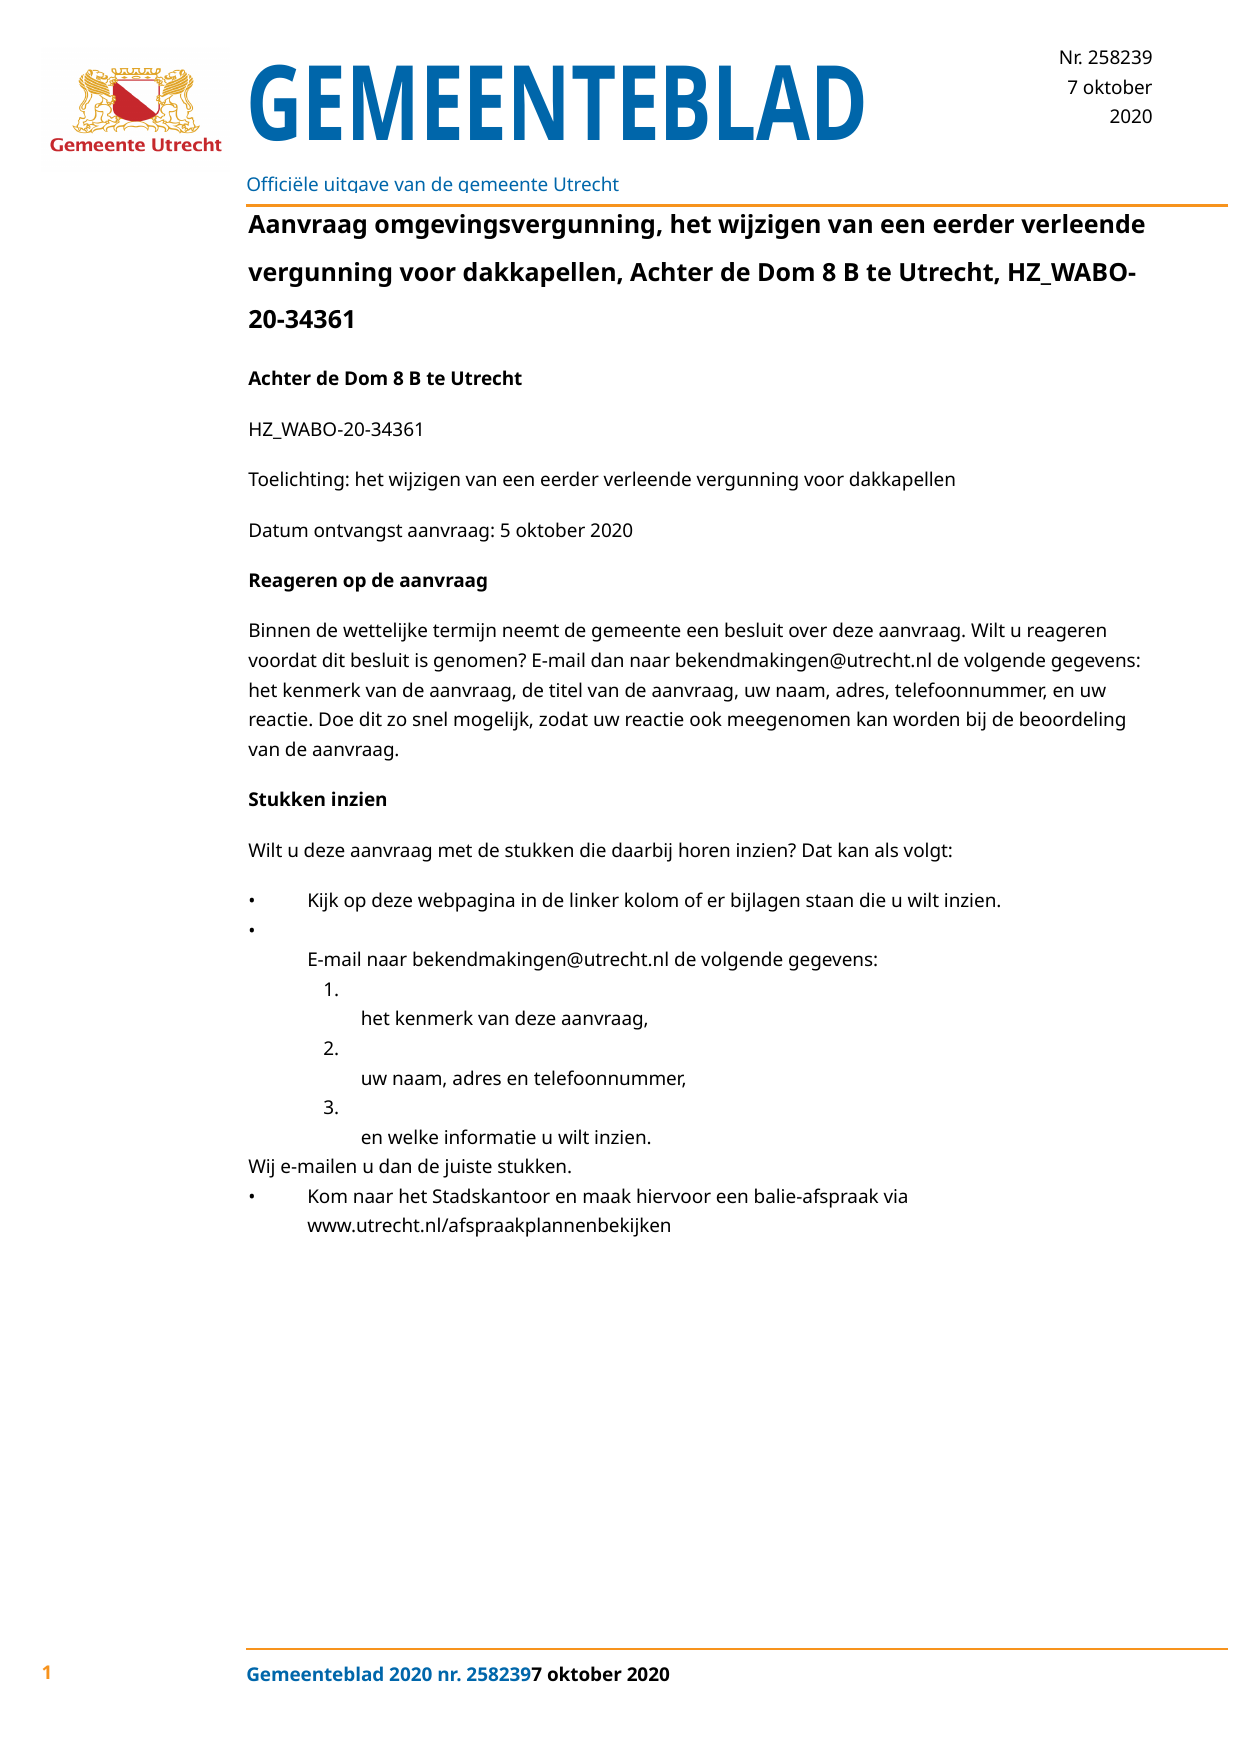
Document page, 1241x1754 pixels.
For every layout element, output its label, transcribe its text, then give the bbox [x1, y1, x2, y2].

picture [41, 47, 231, 172]
text Datum ontvangst aanvraag: 5 oktober 2020 [248, 517, 1152, 542]
list uw naam, adres en telefoonnummer, [323, 1065, 1152, 1090]
text Reageren op de aanvraag [248, 567, 1152, 593]
text Stukken inzien [248, 786, 1152, 812]
text Toelichting: het wijzigen van een eerder verleende vergunning voor dakkapellen [248, 466, 1152, 492]
list en welke informatie u wilt inzien. [323, 1124, 1152, 1149]
text Wilt u deze aanvraag met de stukken die daarbij horen inzien? Dat kan als volgt: [248, 837, 1152, 862]
text Binnen de wettelijke termijn neemt de gemeente een besluit over deze aanvraag. Wilt u reageren voordat dit besluit is genomen? E-mail dan naar bekendmakingen@utrecht.nl de volgende gegevens: het kenmerk van de aanvraag, de titel van de aanvraag, uw naam, adres, telefoonnummer, en uw reactie. Doe dit zo snel mogelijk, zodat uw reactie ook meegenomen kan worden bij de beoordeling van de aanvraag. [248, 618, 1152, 762]
list het kenmerk van deze aanvraag, [323, 1006, 1152, 1031]
text Wij e-mailen u dan de juiste stukken. [248, 1153, 1152, 1179]
list E-mail naar bekendmakingen@utrecht.nl de volgende gegevens: [248, 946, 1152, 972]
text HZ_WABO-20-34361 [248, 416, 1152, 442]
text Achter de Dom 8 B te Utrecht [248, 366, 1152, 391]
list Kijk op deze webpagina in de linker kolom of er bijlagen staan die u wilt inzien. [248, 887, 1152, 913]
list Kom naar het Stadskantoor en maak hiervoor een balie-afspraak via www.utrecht.nl/afspraakplannenbekijken [248, 1183, 1152, 1238]
text Aanvraag omgevingsvergunning, het wijzigen van een eerder verleende vergunning voor dakkapellen, Achter de Dom 8 B te Utrecht, HZ_WABO-20-34361 [248, 207, 1152, 336]
